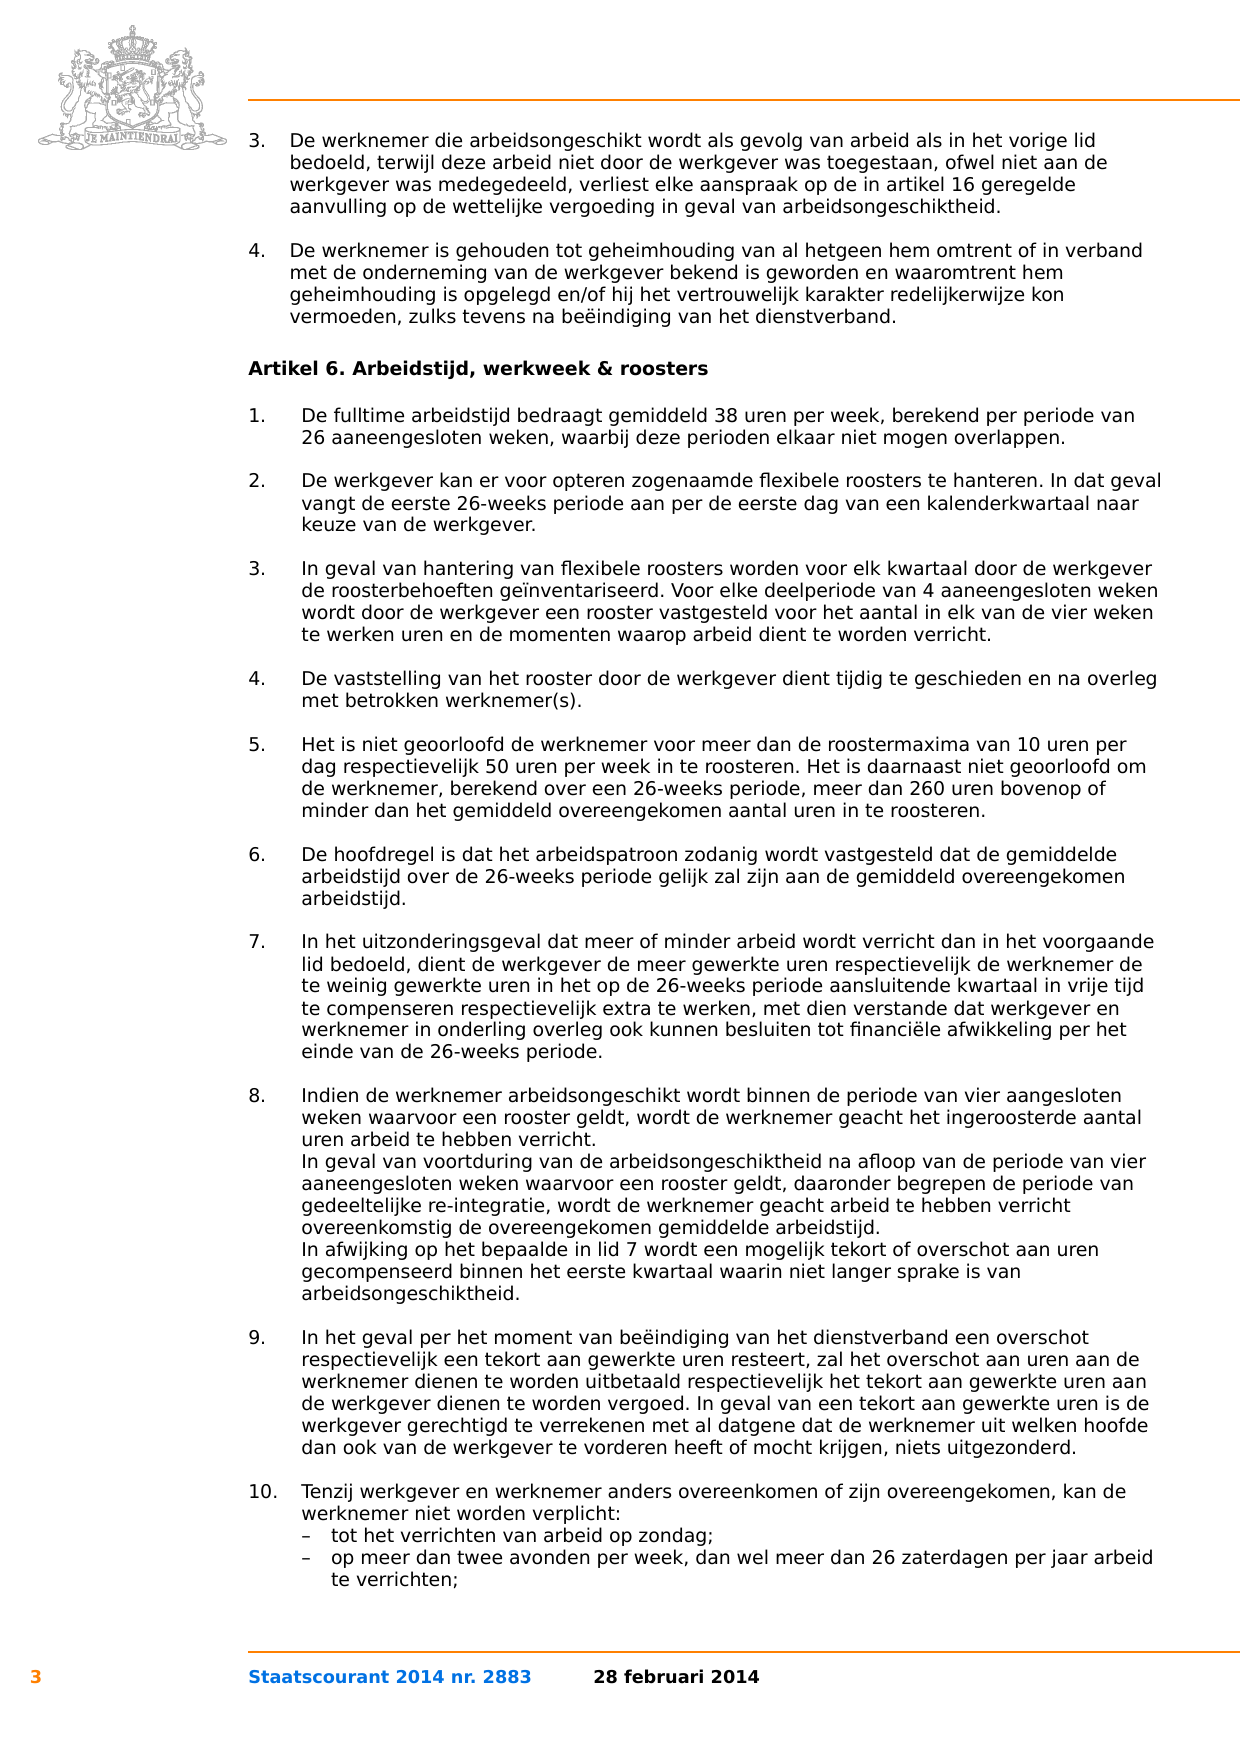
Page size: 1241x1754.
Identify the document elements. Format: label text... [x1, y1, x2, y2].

text 8. Indien de werknemer arbeidsongeschikt wordt binnen de periode van vier aangesloten weken waarvoor een rooster geldt, wordt de werknemer geacht het ingeroosterde aantal uren arbeid te hebben verricht. [248, 1085, 1163, 1151]
text In geval van voortduring van de arbeidsongeschiktheid na afloop van de periode van vier aaneengesloten weken waarvoor een rooster geldt, daaronder begrepen de periode van gedeeltelijke re-integratie, wordt de werknemer geacht arbeid te hebben verricht overeenkomstig de overeengekomen gemiddelde arbeidstijd. [301, 1151, 1163, 1239]
text 4. De vaststelling van het rooster door de werkgever dient tijdig te geschieden en na overleg met betrokken werknemer(s). [248, 668, 1163, 712]
text 2. De werkgever kan er voor opteren zogenaamde flexibele roosters te hanteren. In dat geval vangt de eerste 26-weeks periode aan per de eerste dag van een kalenderkwartaal naar keuze van de werkgever. [248, 470, 1163, 536]
text 6. De hoofdregel is dat het arbeidspatroon zodanig wordt vastgesteld dat de gemiddelde arbeidstijd over de 26-weeks periode gelijk zal zijn aan de gemiddeld overeengekomen arbeidstijd. [248, 844, 1163, 909]
text 3. In geval van hantering van flexibele roosters worden voor elk kwartaal door de werkgever de roosterbehoeften geïnventariseerd. Voor elke deelperiode van 4 aaneengesloten weken wordt door de werkgever een rooster vastgesteld voor het aantal in elk van de vier weken te werken uren en de momenten waarop arbeid dient te worden verricht. [248, 558, 1163, 646]
text 9. In het geval per het moment van beëindiging van het dienstverband een overschot respectievelijk een tekort aan gewerkte uren resteert, zal het overschot aan uren aan de werknemer dienen te worden uitbetaald respectievelijk het tekort aan gewerkte uren aan de werkgever dienen te worden vergoed. In geval van een tekort aan gewerkte uren is de werkgever gerechtigd te verrekenen met al datgene dat de werknemer uit welken hoofde dan ook van de werkgever te vorderen heeft of mocht krijgen, niets uitgezonderd. [248, 1327, 1163, 1459]
text 7. In het uitzonderingsgeval dat meer of minder arbeid wordt verricht dan in het voorgaande lid bedoeld, dient de werkgever de meer gewerkte uren respectievelijk de werknemer de te weinig gewerkte uren in het op de 26-weeks periode aansluitende kwartaal in vrije tijd te compenseren respectievelijk extra te werken, met dien verstande dat werkgever en werknemer in onderling overleg ook kunnen besluiten tot financiële afwikkeling per het einde van de 26-weeks periode. [248, 931, 1163, 1063]
text 5. Het is niet geoorloofd de werknemer voor meer dan de roostermaxima van 10 uren per dag respectievelijk 50 uren per week in te roosteren. Het is daarnaast niet geoorloofd om de werknemer, berekend over een 26-weeks periode, meer dan 260 uren bovenop of minder dan het gemiddeld overeengekomen aantal uren in te roosteren. [248, 734, 1163, 822]
text 3. De werknemer die arbeidsongeschikt wordt als gevolg van arbeid als in het vorige lid bedoeld, terwijl deze arbeid niet door de werkgever was toegestaan, ofwel niet aan de werkgever was medegedeeld, verliest elke aanspraak op de in artikel 16 geregelde aanvulling op de wettelijke vergoeding in geval van arbeidsongeschiktheid. [248, 130, 1163, 218]
subtitle Artikel 6. Arbeidstijd, werkweek & roosters [248, 358, 1163, 379]
text – op meer dan twee avonden per week, dan wel meer dan 26 zaterdagen per jaar arbeid te verrichten; [301, 1547, 1163, 1591]
picture [38, 25, 227, 150]
text 4. De werknemer is gehouden tot geheimhouding van al hetgeen hem omtrent of in verband met de onderneming van de werkgever bekend is geworden en waaromtrent hem geheimhouding is opgelegd en/of hij het vertrouwelijk karakter redelijkerwijze kon vermoeden, zulks tevens na beëindiging van het dienstverband. [248, 240, 1163, 328]
text 1. De fulltime arbeidstijd bedraagt gemiddeld 38 uren per week, berekend per periode van 26 aaneengesloten weken, waarbij deze perioden elkaar niet mogen overlappen. [248, 404, 1163, 448]
text 10. Tenzij werkgever en werknemer anders overeenkomen of zijn overeengekomen, kan de werknemer niet worden verplicht: [248, 1481, 1163, 1524]
text – tot het verrichten van arbeid op zondag; [301, 1524, 1163, 1547]
text In afwijking op het bepaalde in lid 7 wordt een mogelijk tekort of overschot aan uren gecompenseerd binnen het eerste kwartaal waarin niet langer sprake is van arbeidsongeschiktheid. [301, 1239, 1163, 1305]
